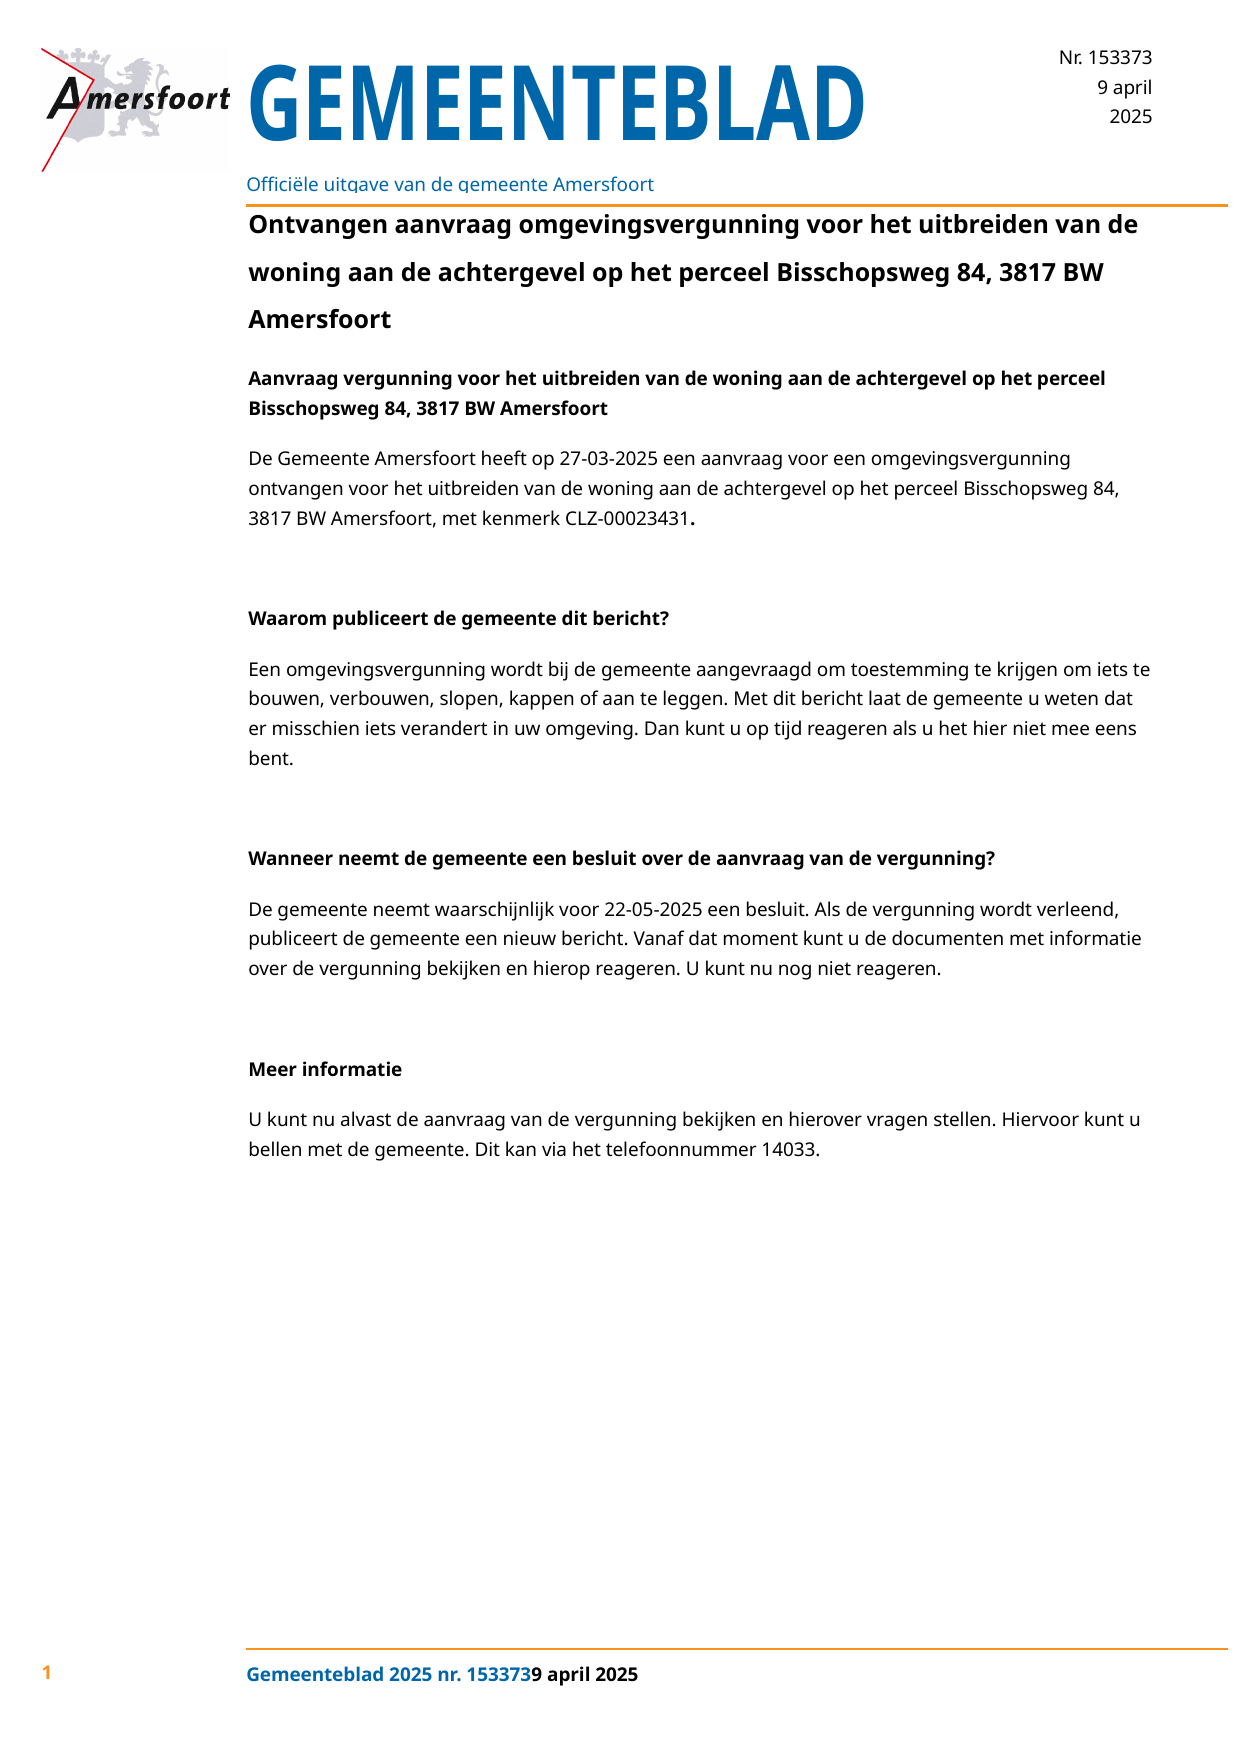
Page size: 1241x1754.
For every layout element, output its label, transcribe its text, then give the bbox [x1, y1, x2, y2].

text Wanneer neemt de gemeente een besluit over de aanvraag van de vergunning? [248, 846, 1152, 871]
text Aanvraag vergunning voor het uitbreiden van de woning aan de achtergevel op het perceel Bisschopsweg 84, 3817 BW Amersfoort [248, 366, 1152, 421]
text Meer informatie [248, 1056, 1152, 1082]
text U kunt nu alvast de aanvraag van de vergunning bekijken en hierover vragen stellen. Hiervoor kunt u bellen met de gemeente. Dit kan via het telefoonnummer 14033. [248, 1106, 1152, 1162]
text Waarom publiceert de gemeente dit bericht? [248, 606, 1152, 631]
picture [41, 47, 231, 172]
text Een omgevingsvergunning wordt bij de gemeente aangevraagd om toestemming te krijgen om iets te bouwen, verbouwen, slopen, kappen of aan te leggen. Met dit bericht laat de gemeente u weten dat er misschien iets verandert in uw omgeving. Dan kunt u op tijd reageren als u het hier niet mee eens bent. [248, 656, 1152, 770]
text De gemeente neemt waarschijnlijk voor 22-05-2025 een besluit. Als de vergunning wordt verleend, publiceert de gemeente een nieuw bericht. Vanaf dat moment kunt u de documenten met informatie over de vergunning bekijken en hierop reageren. U kunt nu nog niet reageren. [248, 896, 1152, 981]
text Ontvangen aanvraag omgevingsvergunning voor het uitbreiden van de woning aan de achtergevel op het perceel Bisschopsweg 84, 3817 BW Amersfoort [248, 207, 1152, 336]
text De Gemeente Amersfoort heeft op 27-03-2025 een aanvraag voor een omgevingsvergunning ontvangen voor het uitbreiden van de woning aan de achtergevel op het perceel Bisschopsweg 84, 3817 BW Amersfoort, met kenmerk CLZ-00023431. [248, 446, 1152, 530]
